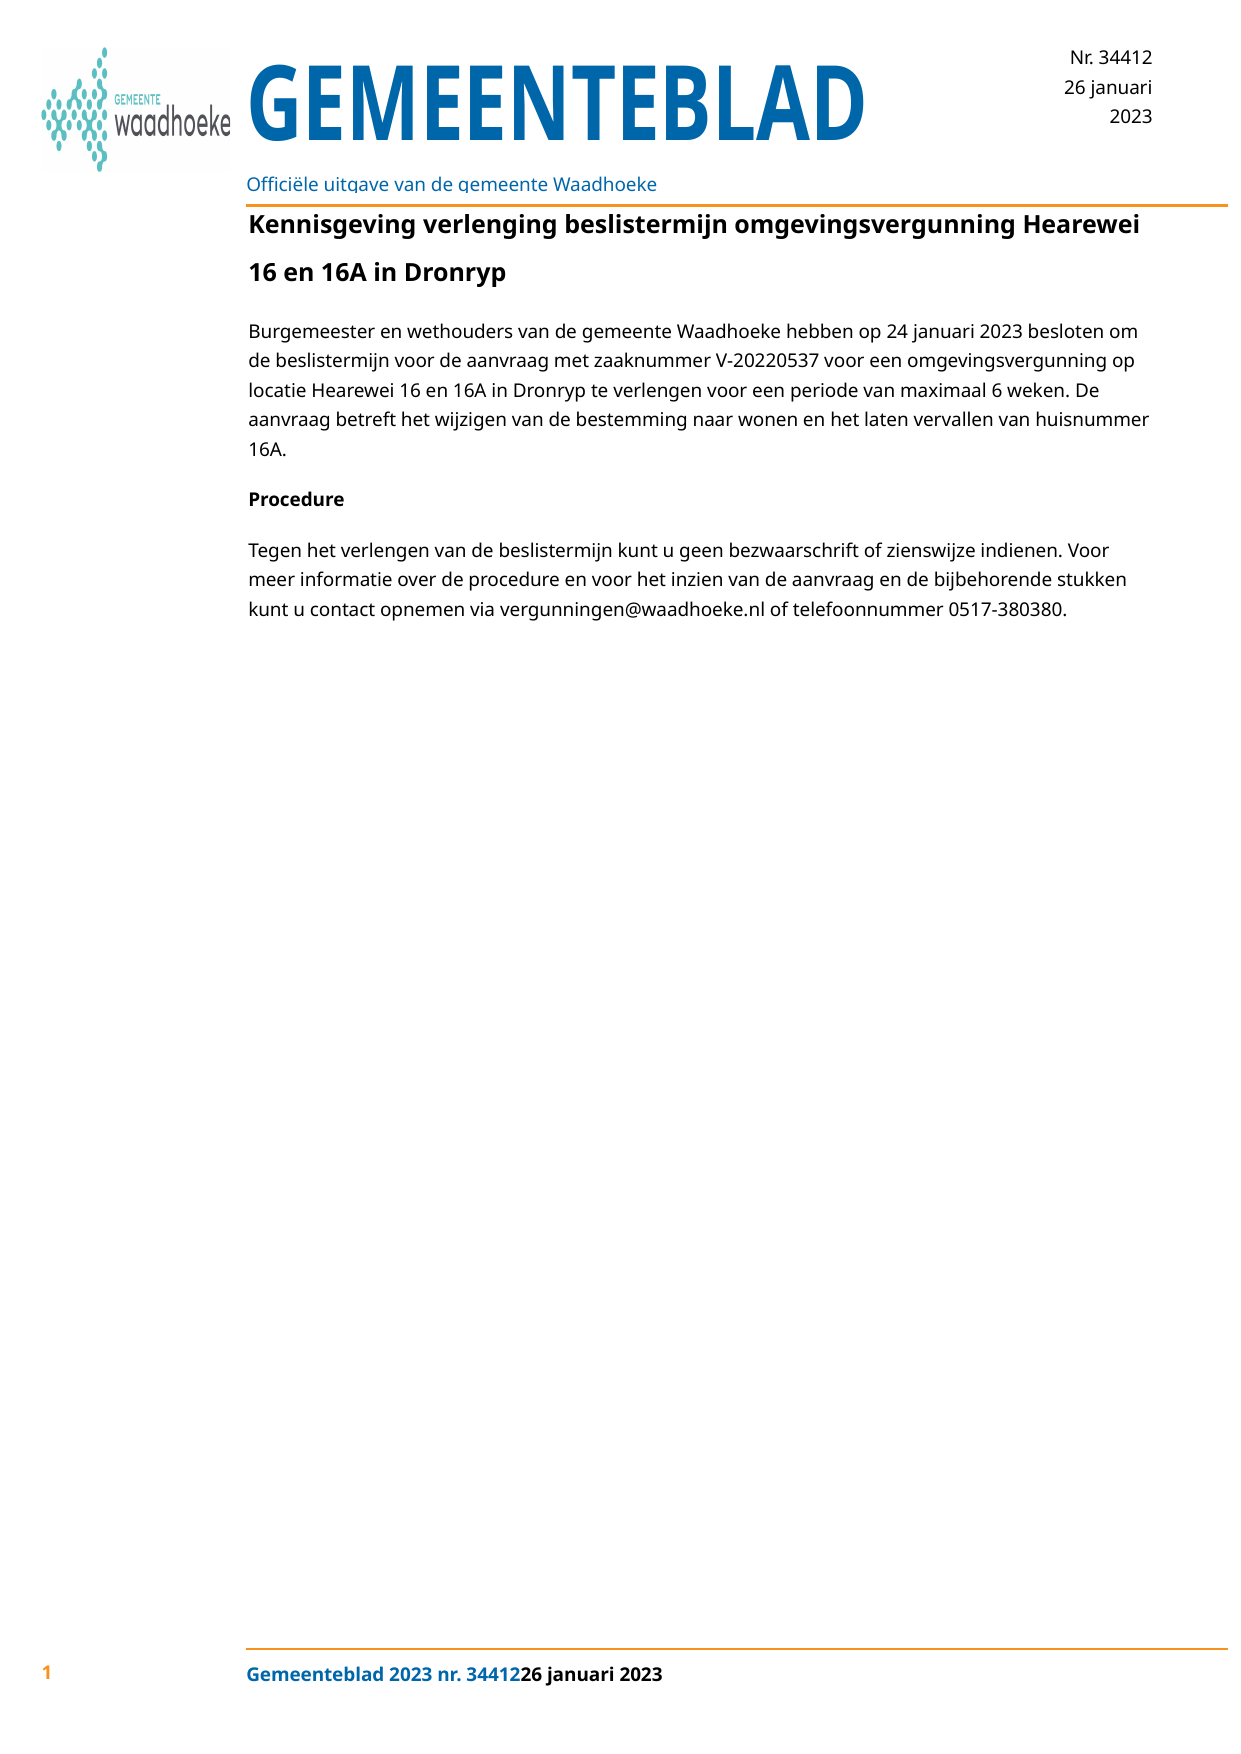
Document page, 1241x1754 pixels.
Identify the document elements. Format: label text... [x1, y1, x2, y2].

text Burgemeester en wethouders van de gemeente Waadhoeke hebben op 24 januari 2023 besloten om de beslistermijn voor de aanvraag met zaaknummer V-20220537 voor een omgevingsvergunning op locatie Hearewei 16 en 16A in Dronryp te verlengen voor een periode van maximaal 6 weken. De aanvraag betreft het wijzigen van de bestemming naar wonen en het laten vervallen van huisnummer 16A. [248, 318, 1152, 462]
text Kennisgeving verlenging beslistermijn omgevingsvergunning Hearewei 16 en 16A in Dronryp [248, 207, 1152, 288]
text Procedure [248, 487, 1152, 512]
picture [41, 47, 231, 172]
text Tegen het verlengen van de beslistermijn kunt u geen bezwaarschrift of zienswijze indienen. Voor meer informatie over de procedure en voor het inzien van de aanvraag en de bijbehorende stukken kunt u contact opnemen via vergunningen@waadhoeke.nl of telefoonnummer 0517-380380. [248, 537, 1152, 622]
